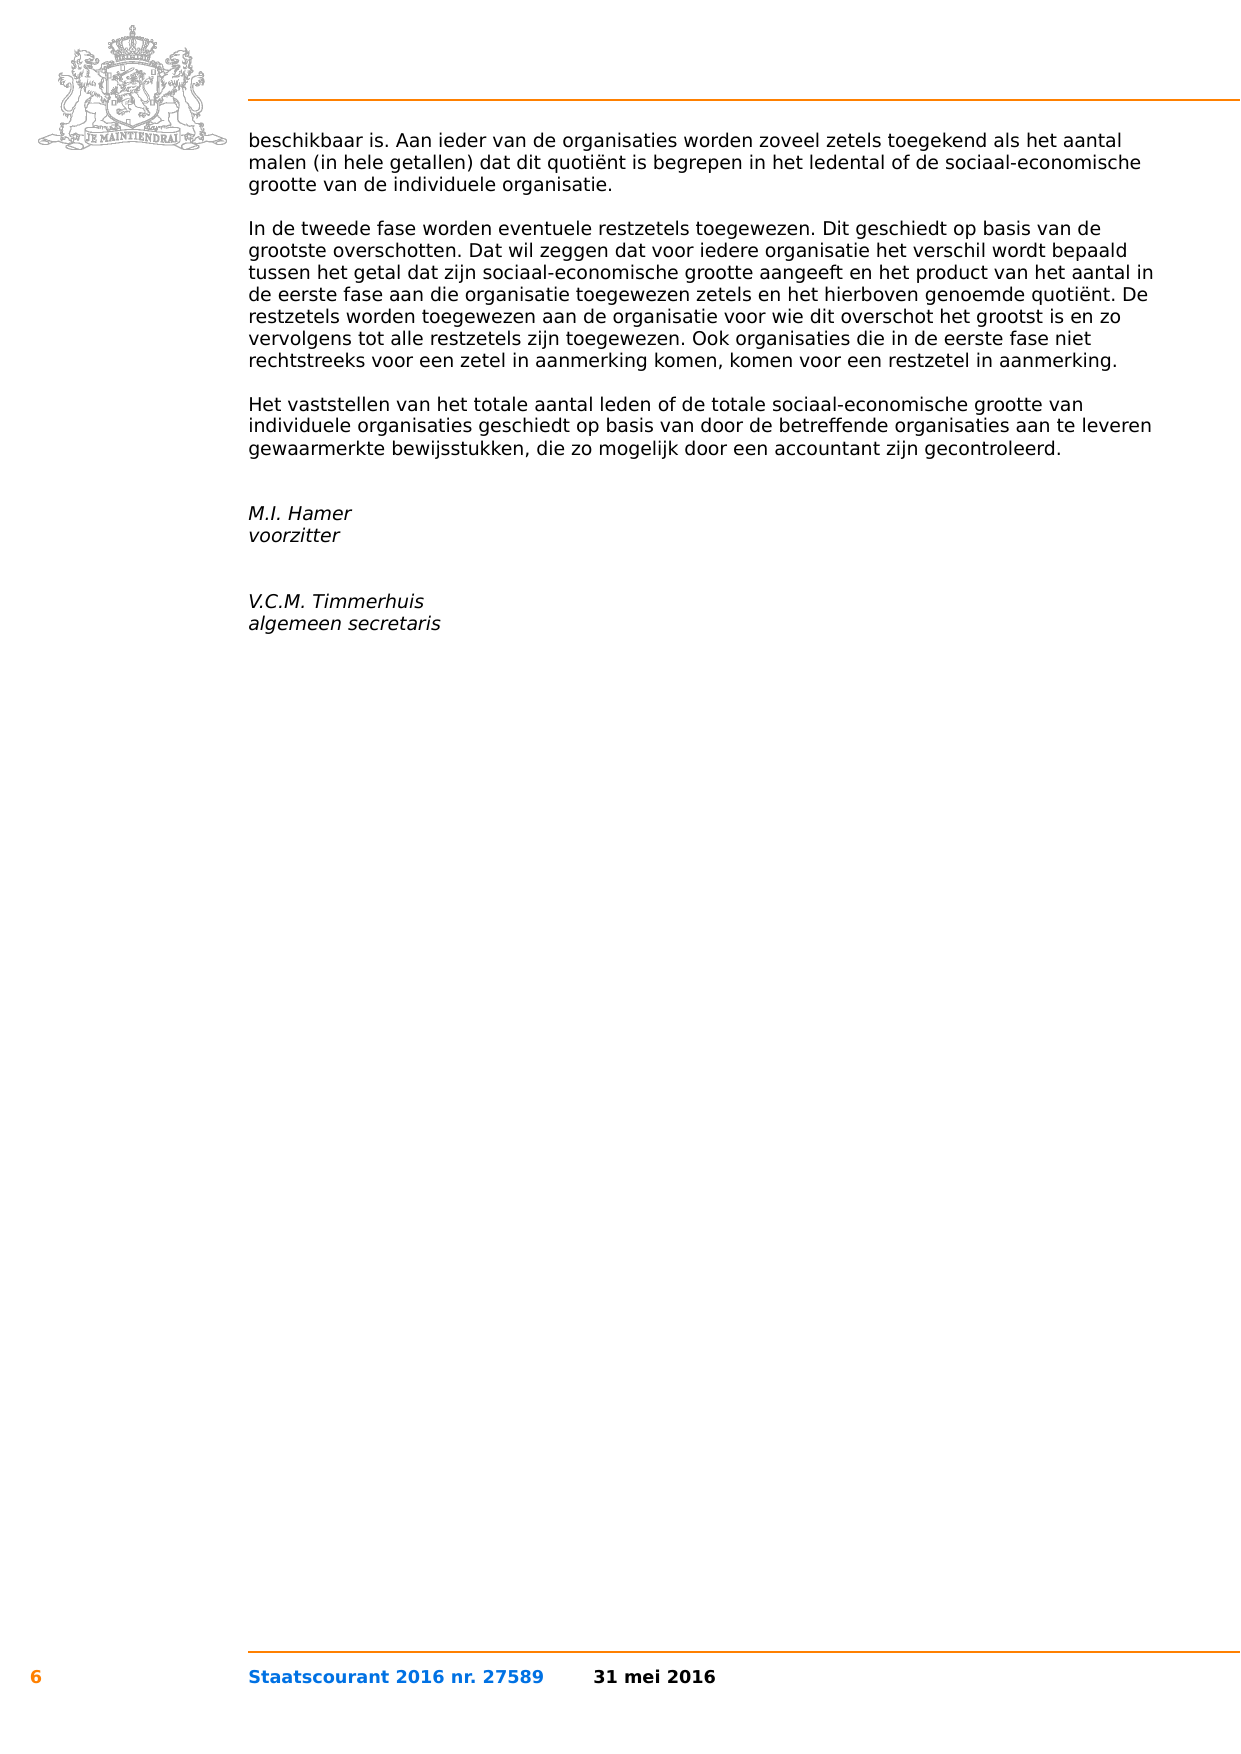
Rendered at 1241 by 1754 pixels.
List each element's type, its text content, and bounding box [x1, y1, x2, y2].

picture [38, 25, 227, 150]
text Het vaststellen van het totale aantal leden of de totale sociaal-economische grootte van individuele organisaties geschiedt op basis van door de betreffende organisaties aan te leveren gewaarmerkte bewijsstukken, die zo mogelijk door een accountant zijn gecontroleerd. [248, 393, 1163, 459]
text M.I. Hamer voorzitter [248, 481, 1163, 547]
text In de tweede fase worden eventuele restzetels toegewezen. Dit geschiedt op basis van de grootste overschotten. Dat wil zeggen dat voor iedere organisatie het verschil wordt bepaald tussen het getal dat zijn sociaal-economische grootte aangeeft en het product van het aantal in de eerste fase aan die organisatie toegewezen zetels en het hierboven genoemde quotiënt. De restzetels worden toegewezen aan de organisatie voor wie dit overschot het grootst is en zo vervolgens tot alle restzetels zijn toegewezen. Ook organisaties die in de eerste fase niet rechtstreeks voor een zetel in aanmerking komen, komen voor een restzetel in aanmerking. [248, 218, 1163, 372]
text beschikbaar is. Aan ieder van de organisaties worden zoveel zetels toegekend als het aantal malen (in hele getallen) dat dit quotiënt is begrepen in het ledental of de sociaal-economische grootte van de individuele organisatie. [248, 130, 1163, 196]
text V.C.M. Timmerhuis algemeen secretaris [248, 569, 1163, 635]
